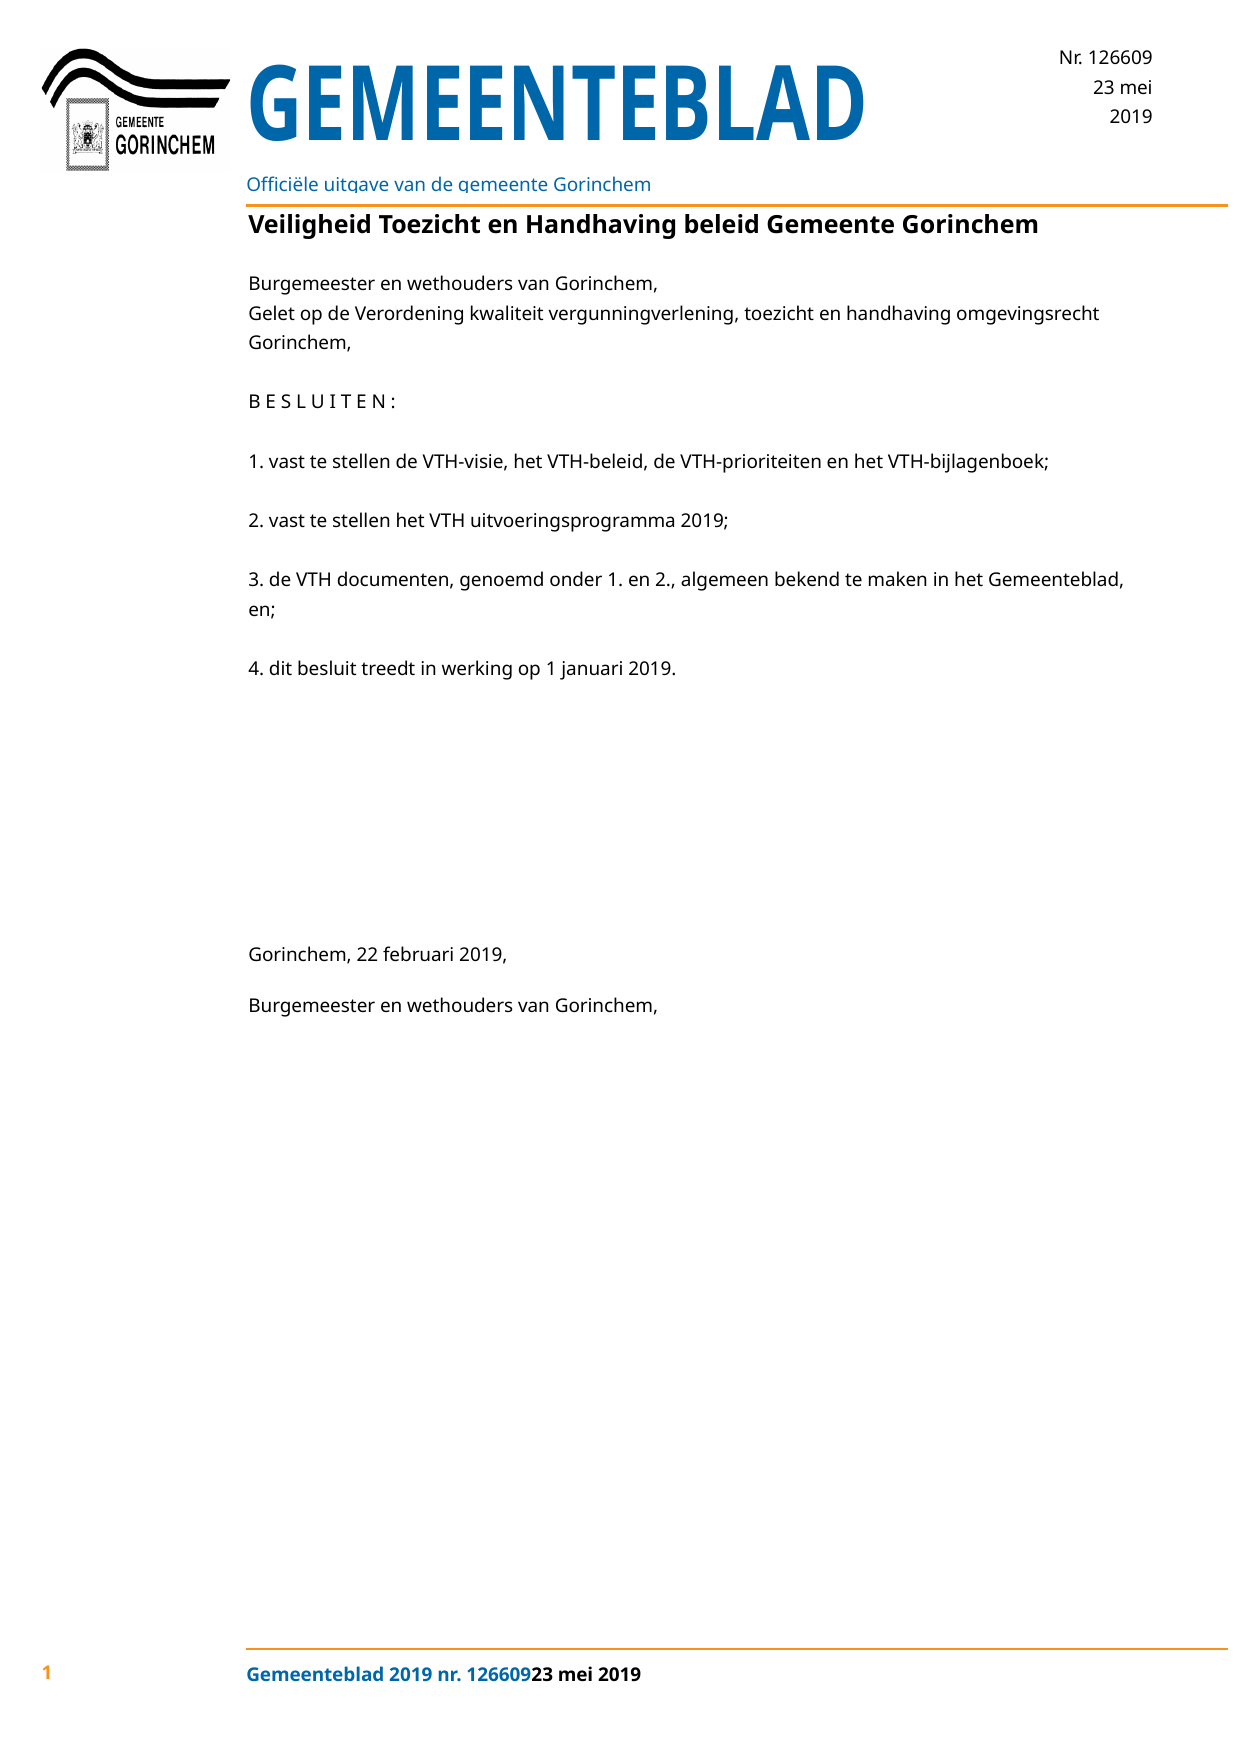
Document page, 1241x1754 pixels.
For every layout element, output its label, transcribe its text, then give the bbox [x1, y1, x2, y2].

text 1. vast te stellen de VTH-visie, het VTH-beleid, de VTH-prioriteiten en het VTH-bijlagenboek; [248, 448, 1152, 473]
text Gorinchem, 22 februari 2019, [248, 941, 1152, 967]
picture [41, 47, 231, 172]
text Veiligheid Toezicht en Handhaving beleid Gemeente Gorinchem [248, 207, 1152, 241]
text 4. dit besluit treedt in werking op 1 januari 2019. [248, 655, 1152, 681]
text Burgemeester en wethouders van Gorinchem, [248, 270, 1152, 296]
text 3. de VTH documenten, genoemd onder 1. en 2., algemeen bekend te maken in het Gemeenteblad, en; [248, 566, 1152, 621]
text 2. vast te stellen het VTH uitvoeringsprogramma 2019; [248, 507, 1152, 533]
text B E S L U I T E N : [248, 389, 1152, 414]
text Gelet op de Verordening kwaliteit vergunningverlening, toezicht en handhaving omgevingsrecht Gorinchem, [248, 300, 1152, 355]
text Burgemeester en wethouders van Gorinchem, [248, 992, 1152, 1018]
